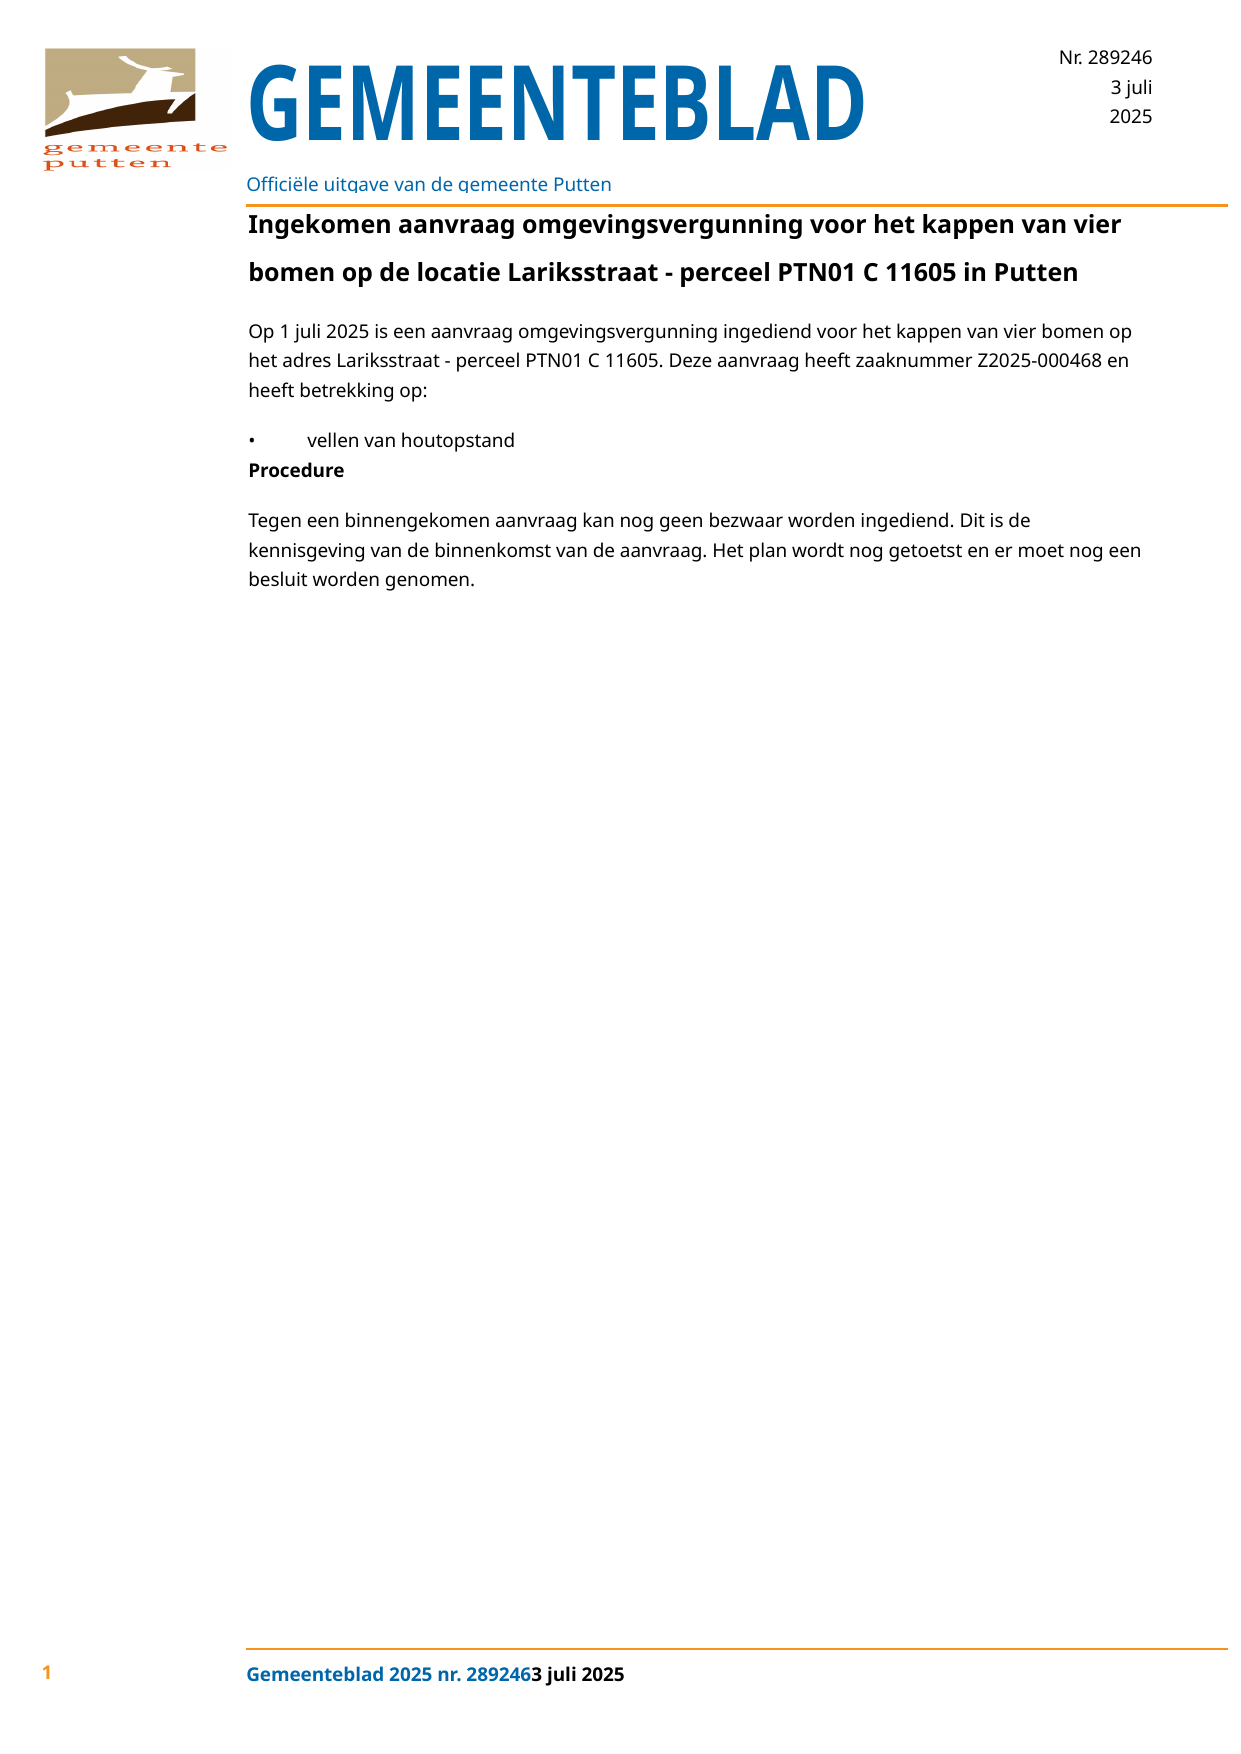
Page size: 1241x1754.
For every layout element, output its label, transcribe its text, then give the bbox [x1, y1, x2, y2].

text Op 1 juli 2025 is een aanvraag omgevingsvergunning ingediend voor het kappen van vier bomen op het adres Lariksstraat - perceel PTN01 C 11605. Deze aanvraag heeft zaaknummer Z2025-000468 en heeft betrekking op: [248, 318, 1152, 403]
picture [41, 47, 231, 172]
list vellen van houtopstand [248, 427, 1152, 453]
text Ingekomen aanvraag omgevingsvergunning voor het kappen van vier bomen op de locatie Lariksstraat - perceel PTN01 C 11605 in Putten [248, 207, 1152, 288]
text Tegen een binnengekomen aanvraag kan nog geen bezwaar worden ingediend. Dit is de kennisgeving van de binnenkomst van de aanvraag. Het plan wordt nog getoetst en er moet nog een besluit worden genomen. [248, 507, 1152, 592]
text Procedure [248, 457, 1152, 483]
